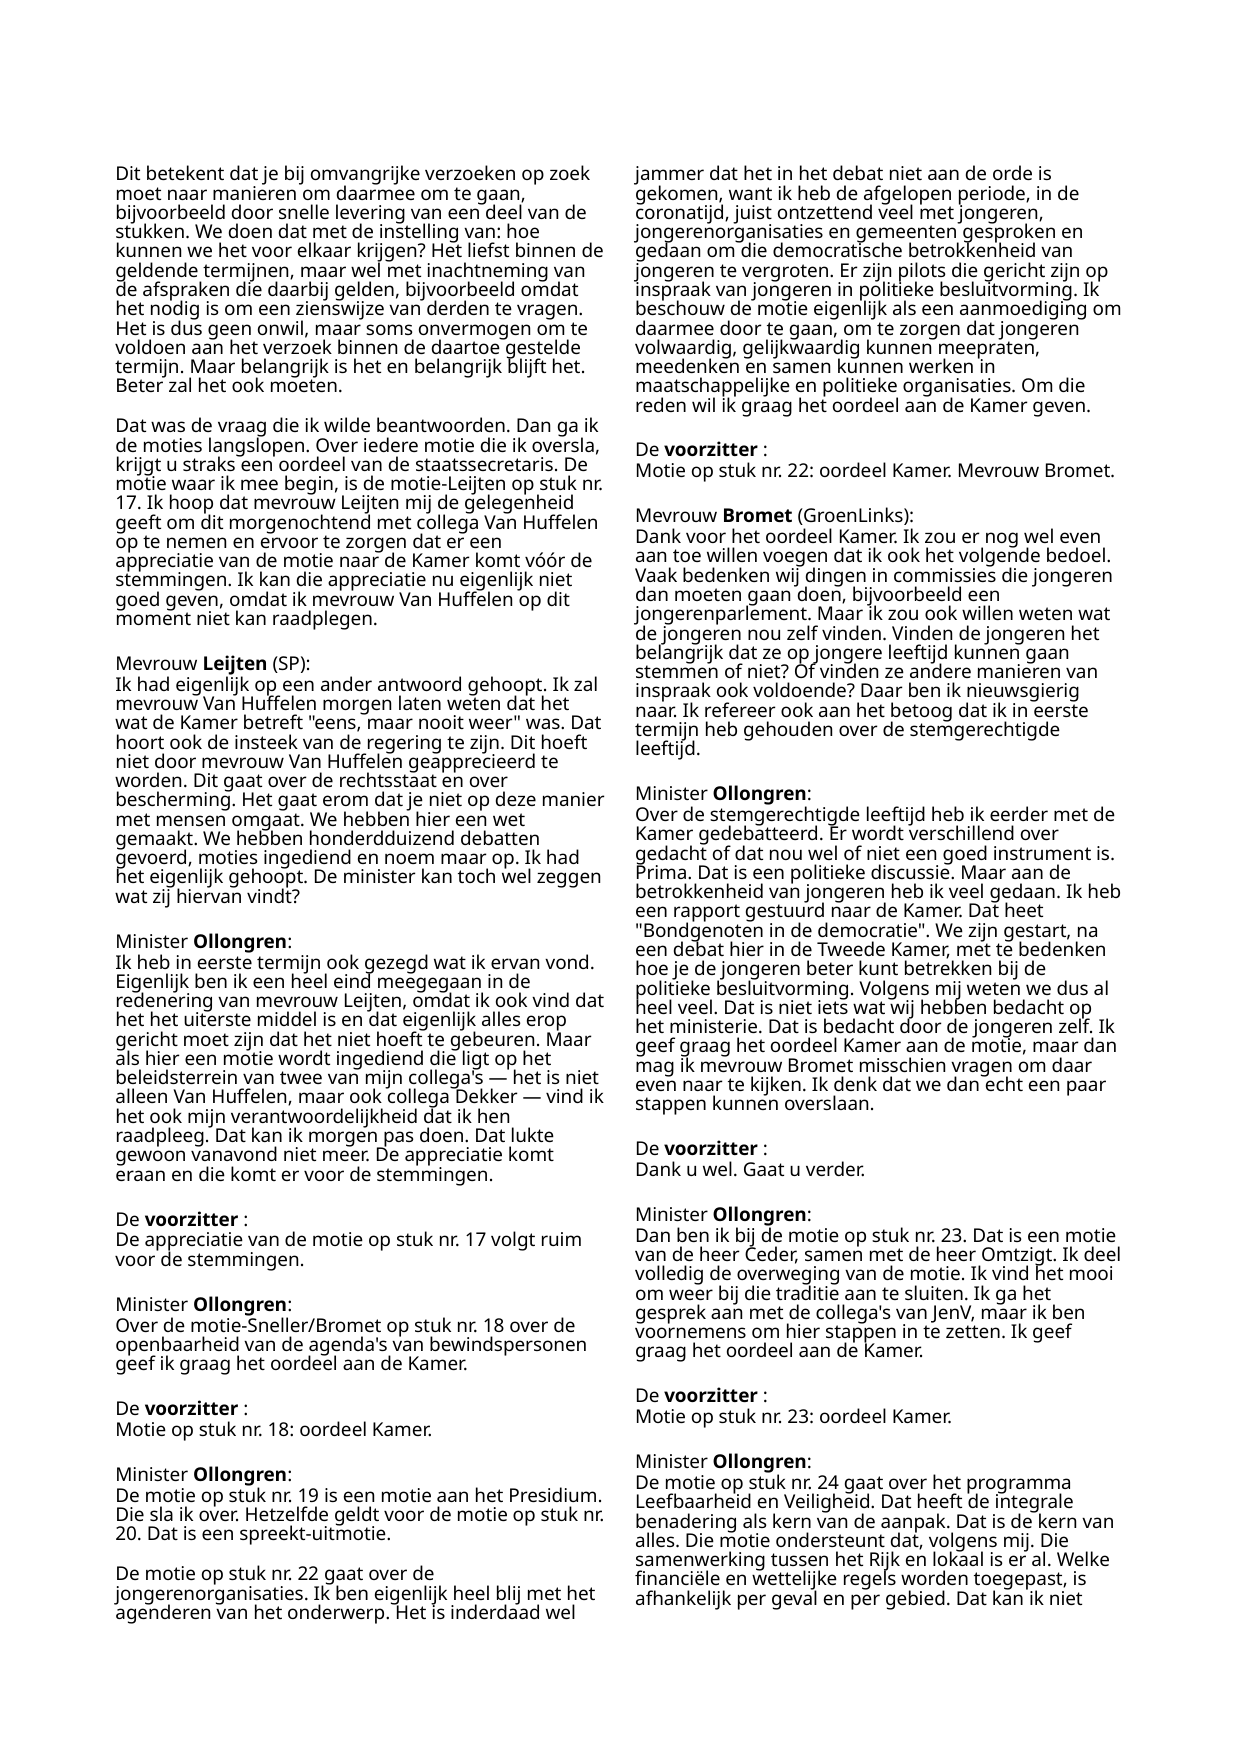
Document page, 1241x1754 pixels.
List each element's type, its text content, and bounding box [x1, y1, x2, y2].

text Ik had eigenlijk op een ander antwoord gehoopt. Ik zal mevrouw Van Huffelen morgen laten weten dat het wat de Kamer betreft "eens, maar nooit weer" was. Dat hoort ook de insteek van de regering te zijn. Dit hoeft niet door mevrouw Van Huffelen geapprecieerd te worden. Dit gaat over de rechtsstaat en over bescherming. Het gaat erom dat je niet op deze manier met mensen omgaat. We hebben hier een wet gemaakt. We hebben honderdduizend debatten gevoerd, moties ingediend en noem maar op. Ik had het eigenlijk gehoopt. De minister kan toch wel zeggen wat zij hiervan vindt? [115, 676, 605, 907]
text Dat was de vraag die ik wilde beantwoorden. Dan ga ik de moties langslopen. Over iedere motie die ik oversla, krijgt u straks een oordeel van de staatssecretaris. De motie waar ik mee begin, is de motie-Leijten op stuk nr. 17. Ik hoop dat mevrouw Leijten mij de gelegenheid geeft om dit morgenochtend met collega Van Huffelen op te nemen en ervoor te zorgen dat er een appreciatie van de motie naar de Kamer komt vóór de stemmingen. Ik kan die appreciatie nu eigenlijk niet goed geven, omdat ik mevrouw Van Huffelen op dit moment niet kan raadplegen. [115, 417, 605, 629]
text De motie op stuk nr. 19 is een motie aan het Presidium. Die sla ik over. Hetzelfde geldt voor de motie op stuk nr. 20. Dat is een spreekt-uitmotie. [115, 1487, 605, 1544]
text De voorzitter : [115, 1206, 605, 1231]
text Minister Ollongren: [635, 1201, 1125, 1227]
text Motie op stuk nr. 18: oordeel Kamer. [115, 1421, 605, 1440]
text Dan ben ik bij de motie op stuk nr. 23. Dat is een motie van de heer Ceder, samen met de heer Omtzigt. Ik deel volledig de overweging van de motie. Ik vind het mooi om weer bij die traditie aan te sluiten. Ik ga het gesprek aan met de collega's van JenV, maar ik ben voornemens om hier stappen in te zetten. Ik geef graag het oordeel aan de Kamer. [635, 1227, 1125, 1362]
text Over de motie-Sneller/Bromet op stuk nr. 18 over de openbaarheid van de agenda's van bewindspersonen geef ik graag het oordeel aan de Kamer. [115, 1317, 605, 1374]
text Mevrouw Bromet (GroenLinks): [635, 502, 1125, 528]
text De motie op stuk nr. 22 gaat over de jongerenorganisaties. Ik ben eigenlijk heel blij met het agenderen van het onderwerp. Het is inderdaad wel [115, 1565, 605, 1623]
text jammer dat het in het debat niet aan de orde is gekomen, want ik heb de afgelopen periode, in de coronatijd, juist ontzettend veel met jongeren, jongerenorganisaties en gemeenten gesproken en gedaan om die democratische betrokkenheid van jongeren te vergroten. Er zijn pilots die gericht zijn op inspraak van jongeren in politieke besluitvorming. Ik beschouw de motie eigenlijk als een aanmoediging om daarmee door te gaan, om te zorgen dat jongeren volwaardig, gelijkwaardig kunnen meepraten, meedenken en samen kunnen werken in maatschappelijke en politieke organisaties. Om die reden wil ik graag het oordeel aan de Kamer geven. [635, 165, 1125, 416]
text Mevrouw Leijten (SP): [115, 650, 605, 676]
text Minister Ollongren: [115, 1291, 605, 1317]
text Dank u wel. Gaat u verder. [635, 1161, 1125, 1180]
text De voorzitter : [115, 1395, 605, 1421]
text Ik heb in eerste termijn ook gezegd wat ik ervan vond. Eigenlijk ben ik een heel eind meegegaan in de redenering van mevrouw Leijten, omdat ik ook vind dat het het uiterste middel is en dat eigenlijk alles erop gericht moet zijn dat het niet hoeft te gebeuren. Maar als hier een motie wordt ingediend die ligt op het beleidsterrein van twee van mijn collega's — het is niet alleen Van Huffelen, maar ook collega Dekker — vind ik het ook mijn verantwoordelijkheid dat ik hen raadpleeg. Dat kan ik morgen pas doen. Dat lukte gewoon vanavond niet meer. De appreciatie komt eraan en die komt er voor de stemmingen. [115, 954, 605, 1185]
text De motie op stuk nr. 24 gaat over het programma Leefbaarheid en Veiligheid. Dat heeft de integrale benadering als kern van de aanpak. Dat is de kern van alles. Die motie ondersteunt dat, volgens mij. Die samenwerking tussen het Rijk en lokaal is er al. Welke financiële en wettelijke regels worden toegepast, is afhankelijk per geval en per gebied. Dat kan ik niet [635, 1474, 1125, 1609]
text De appreciatie van de motie op stuk nr. 17 volgt ruim voor de stemmingen. [115, 1231, 605, 1270]
text Motie op stuk nr. 22: oordeel Kamer. Mevrouw Bromet. [635, 462, 1125, 482]
text Minister Ollongren: [635, 780, 1125, 806]
text Minister Ollongren: [635, 1448, 1125, 1474]
text Dank voor het oordeel Kamer. Ik zou er nog wel even aan toe willen voegen dat ik ook het volgende bedoel. Vaak bedenken wij dingen in commissies die jongeren dan moeten gaan doen, bijvoorbeeld een jongerenparlement. Maar ik zou ook willen weten wat de jongeren nou zelf vinden. Vinden de jongeren het belangrijk dat ze op jongere leeftijd kunnen gaan stemmen of niet? Of vinden ze andere manieren van inspraak ook voldoende? Daar ben ik nieuwsgierig naar. Ik refereer ook aan het betoog dat ik in eerste termijn heb gehouden over de stemgerechtigde leeftijd. [635, 528, 1125, 759]
text Minister Ollongren: [115, 1461, 605, 1487]
text De voorzitter : [635, 437, 1125, 462]
text Motie op stuk nr. 23: oordeel Kamer. [635, 1408, 1125, 1427]
text De voorzitter : [635, 1135, 1125, 1161]
text Dit betekent dat je bij omvangrijke verzoeken op zoek moet naar manieren om daarmee om te gaan, bijvoorbeeld door snelle levering van een deel van de stukken. We doen dat met de instelling van: hoe kunnen we het voor elkaar krijgen? Het liefst binnen de geldende termijnen, maar wel met inachtneming van de afspraken die daarbij gelden, bijvoorbeeld omdat het nodig is om een zienswijze van derden te vragen. Het is dus geen onwil, maar soms onvermogen om te voldoen aan het verzoek binnen de daartoe gestelde termijn. Maar belangrijk is het en belangrijk blijft het. Beter zal het ook moeten. [115, 165, 605, 397]
text Over de stemgerechtigde leeftijd heb ik eerder met de Kamer gedebatteerd. Er wordt verschillend over gedacht of dat nou wel of niet een goed instrument is. Prima. Dat is een politieke discussie. Maar aan de betrokkenheid van jongeren heb ik veel gedaan. Ik heb een rapport gestuurd naar de Kamer. Dat heet "Bondgenoten in de democratie". We zijn gestart, na een debat hier in de Tweede Kamer, met te bedenken hoe je de jongeren beter kunt betrekken bij de politieke besluitvorming. Volgens mij weten we dus al heel veel. Dat is niet iets wat wij hebben bedacht op het ministerie. Dat is bedacht door de jongeren zelf. Ik geef graag het oordeel Kamer aan de motie, maar dan mag ik mevrouw Bromet misschien vragen om daar even naar te kijken. Ik denk dat we dan echt een paar stappen kunnen overslaan. [635, 806, 1125, 1114]
text De voorzitter : [635, 1382, 1125, 1408]
text Minister Ollongren: [115, 928, 605, 954]
